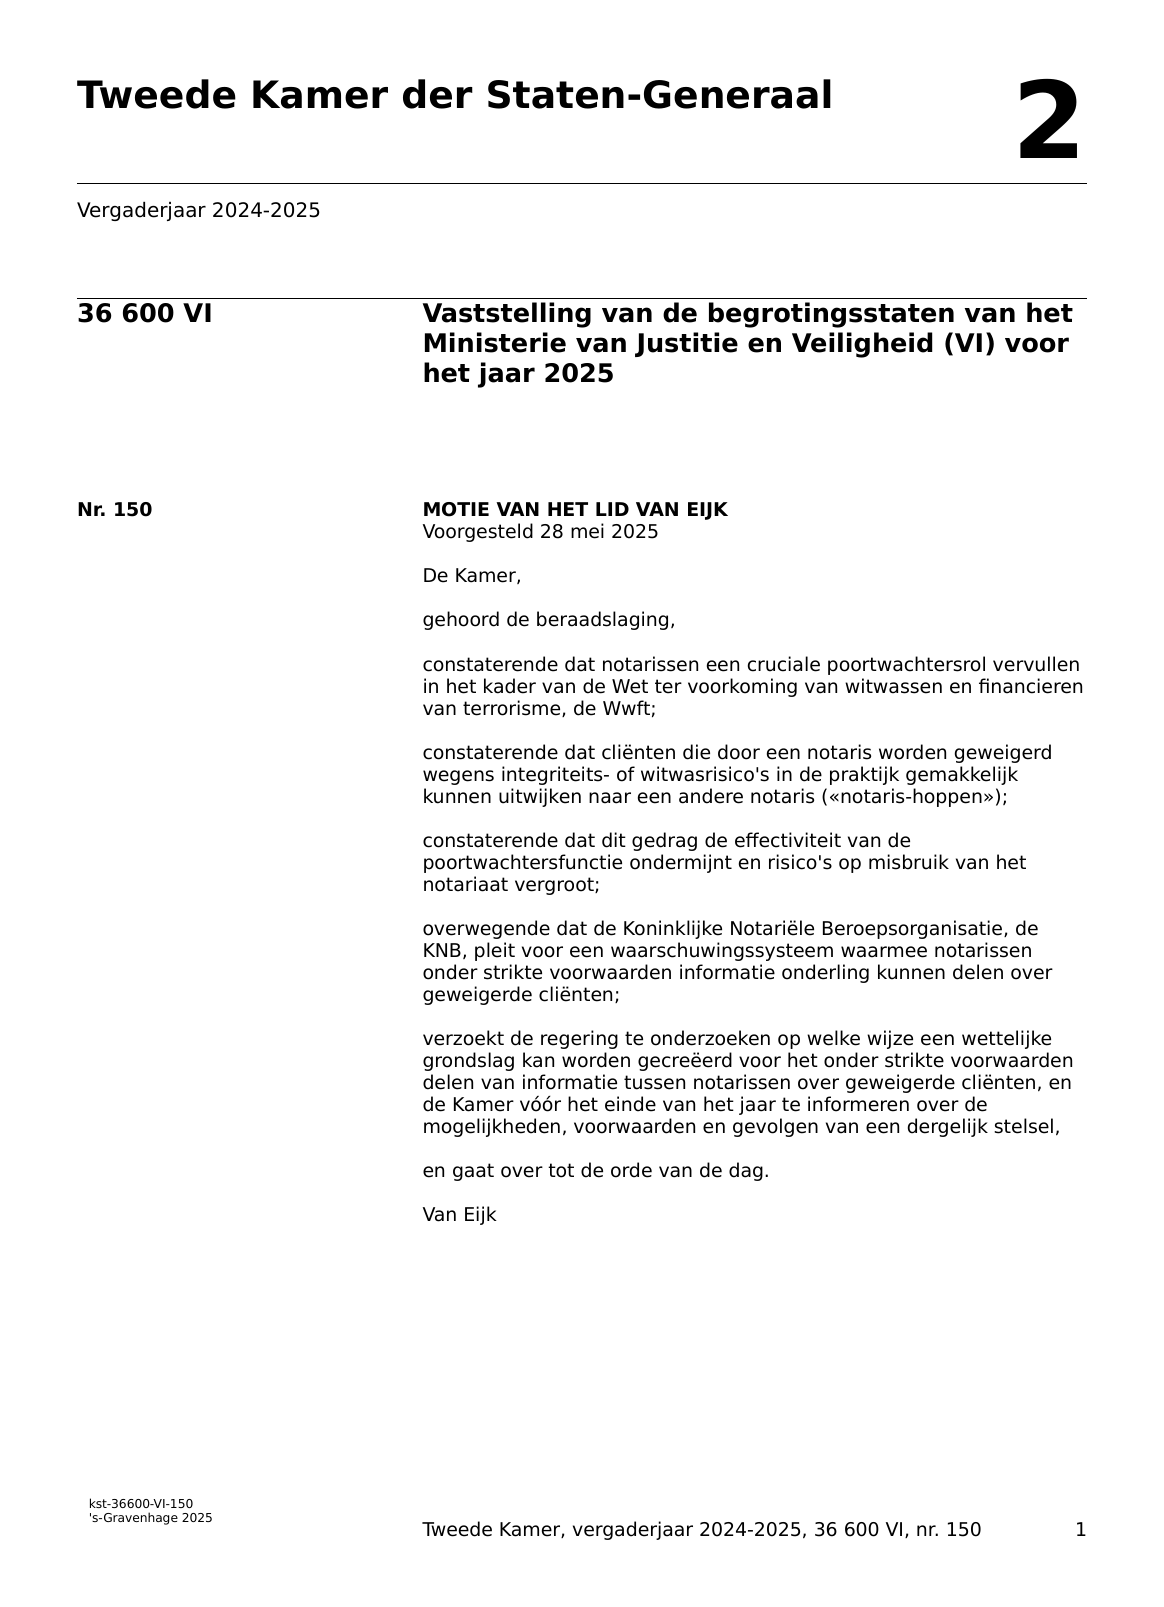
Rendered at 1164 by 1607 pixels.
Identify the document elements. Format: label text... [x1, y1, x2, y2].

text en gaat over tot de orde van de dag. [422, 1160, 1087, 1182]
text Voorgesteld 28 mei 2025 [422, 521, 1087, 543]
text De Kamer, [422, 565, 1087, 587]
text constaterende dat cliënten die door een notaris worden geweigerd wegens integriteits- of witwasrisico's in de praktijk gemakkelijk kunnen uitwijken naar een andere notaris («notaris-hoppen»); [422, 742, 1087, 808]
table_cell Vergaderjaar 2024-2025 [77, 184, 1087, 298]
subtitle 36 600 VI Vaststelling van de begrotingsstaten van het Ministerie van Justitie en Veiligheid (VI) voor het jaar 2025 [77, 299, 1087, 388]
subtitle Nr. 150 MOTIE VAN HET LID VAN EIJK [77, 499, 1087, 521]
text verzoekt de regering te onderzoeken op welke wijze een wettelijke grondslag kan worden gecreëerd voor het onder strikte voorwaarden delen van informatie tussen notarissen over geweigerde cliënten, en de Kamer vóór het einde van het jaar te informeren over de mogelijkheden, voorwaarden en gevolgen van een dergelijk stelsel, [422, 1028, 1087, 1138]
text Van Eijk [422, 1204, 1087, 1226]
text kst-36600-VI-150 [88, 1497, 323, 1511]
text constaterende dat dit gedrag de effectiviteit van de poortwachtersfunctie ondermijnt en risico's op misbruik van het notariaat vergroot; [422, 830, 1087, 896]
table_header Tweede Kamer der Staten-Generaal [77, 59, 886, 183]
text 's-Gravenhage 2025 [88, 1511, 323, 1525]
table_header 2 [886, 59, 1087, 183]
text constaterende dat notarissen een cruciale poortwachtersrol vervullen in het kader van de Wet ter voorkoming van witwassen en financieren van terrorisme, de Wwft; [422, 653, 1087, 719]
text gehoord de beraadslaging, [422, 609, 1087, 631]
text overwegende dat de Koninklijke Notariële Beroepsorganisatie, de KNB, pleit voor een waarschuwingssysteem waarmee notarissen onder strikte voorwaarden informatie onderling kunnen delen over geweigerde cliënten; [422, 918, 1087, 1006]
